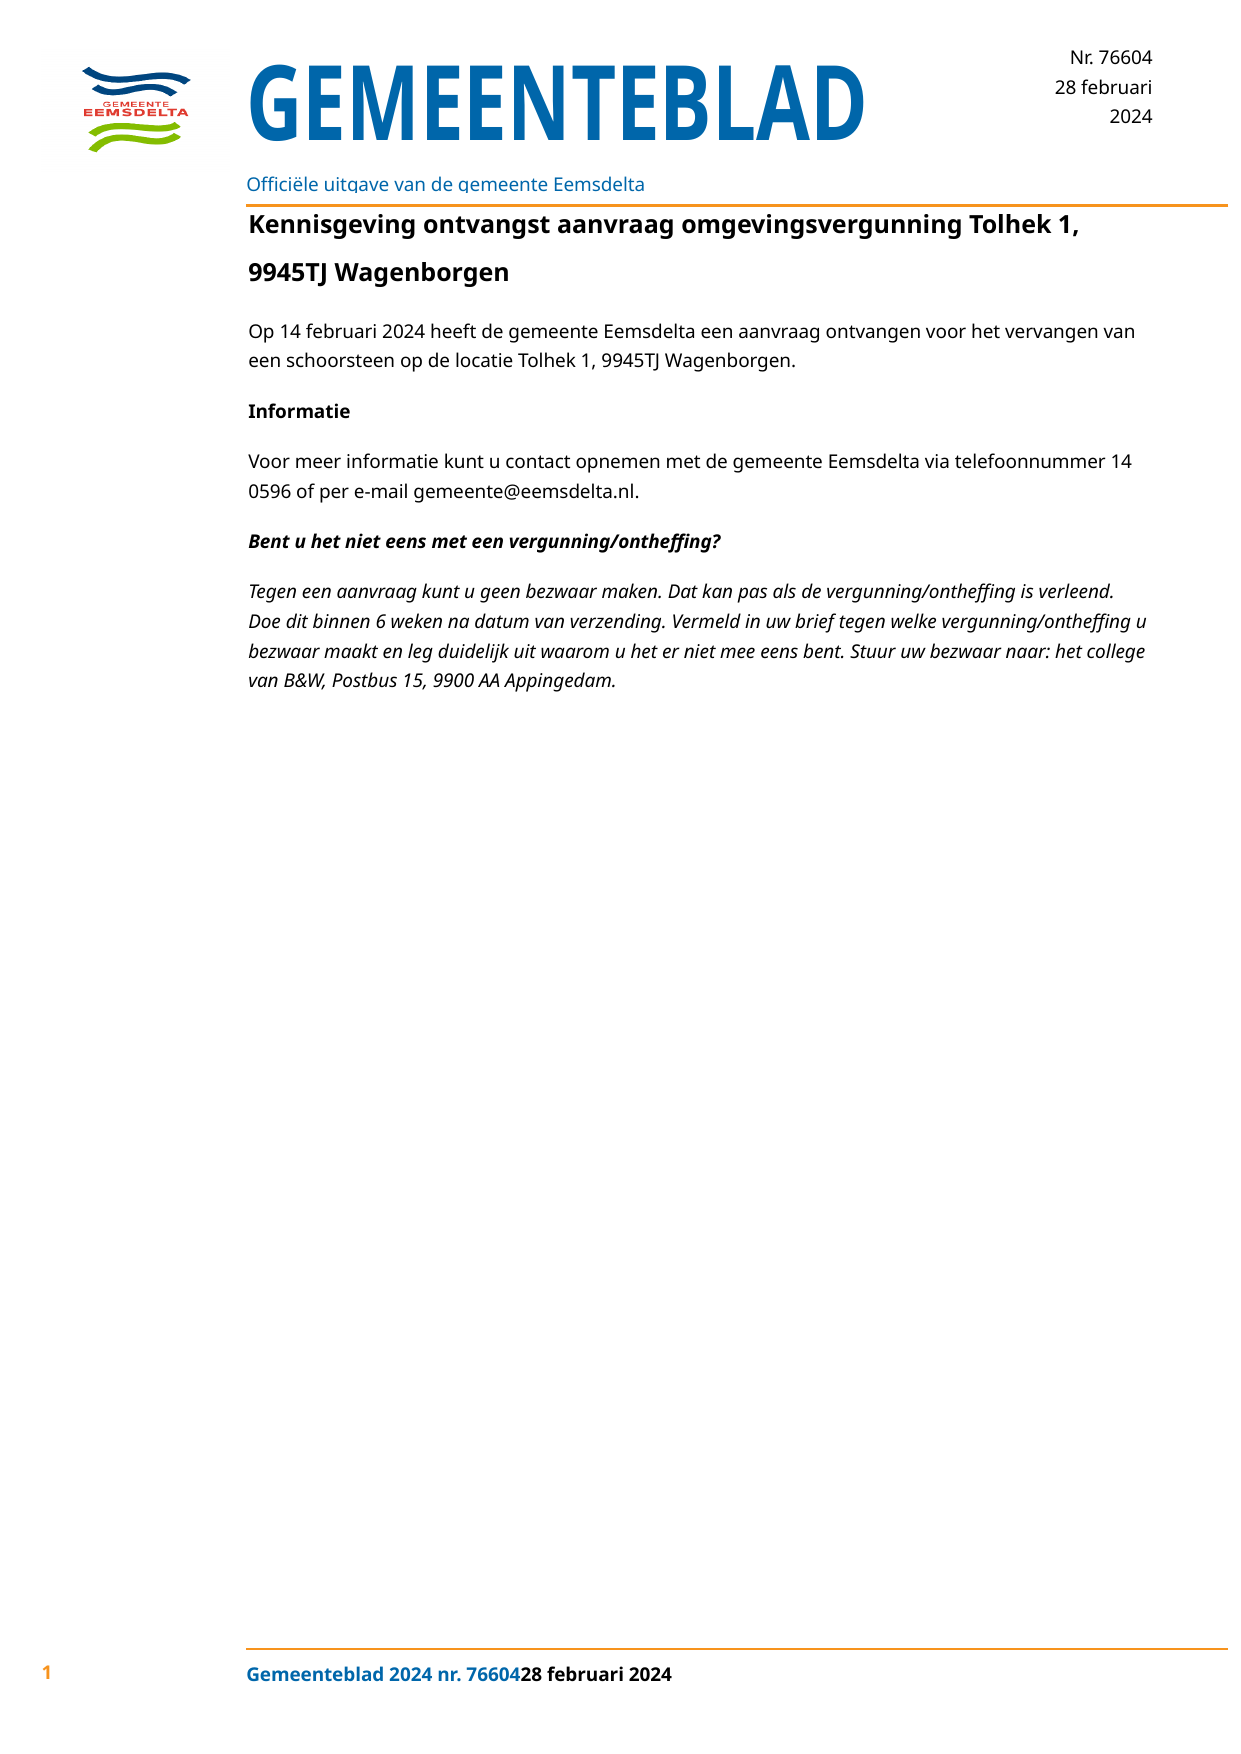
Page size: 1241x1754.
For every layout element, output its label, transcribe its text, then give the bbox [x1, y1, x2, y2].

text Op 14 februari 2024 heeft de gemeente Eemsdelta een aanvraag ontvangen voor het vervangen van een schoorsteen op de locatie Tolhek 1, 9945TJ Wagenborgen. [248, 318, 1152, 373]
text Informatie [248, 398, 1152, 424]
picture [41, 47, 231, 172]
text Bent u het niet eens met een vergunning/ontheffing? [248, 528, 1152, 554]
text Voor meer informatie kunt u contact opnemen met de gemeente Eemsdelta via telefoonnummer 14 0596 of per e-mail gemeente@eemsdelta.nl. [248, 448, 1152, 504]
text Tegen een aanvraag kunt u geen bezwaar maken. Dat kan pas als de vergunning/ontheffing is verleend. Doe dit binnen 6 weken na datum van verzending. Vermeld in uw brief tegen welke vergunning/ontheffing u bezwaar maakt en leg duidelijk uit waarom u het er niet mee eens bent. Stuur uw bezwaar naar: het college van B&W, Postbus 15, 9900 AA Appingedam. [248, 579, 1152, 693]
text Kennisgeving ontvangst aanvraag omgevingsvergunning Tolhek 1, 9945TJ Wagenborgen [248, 207, 1152, 288]
